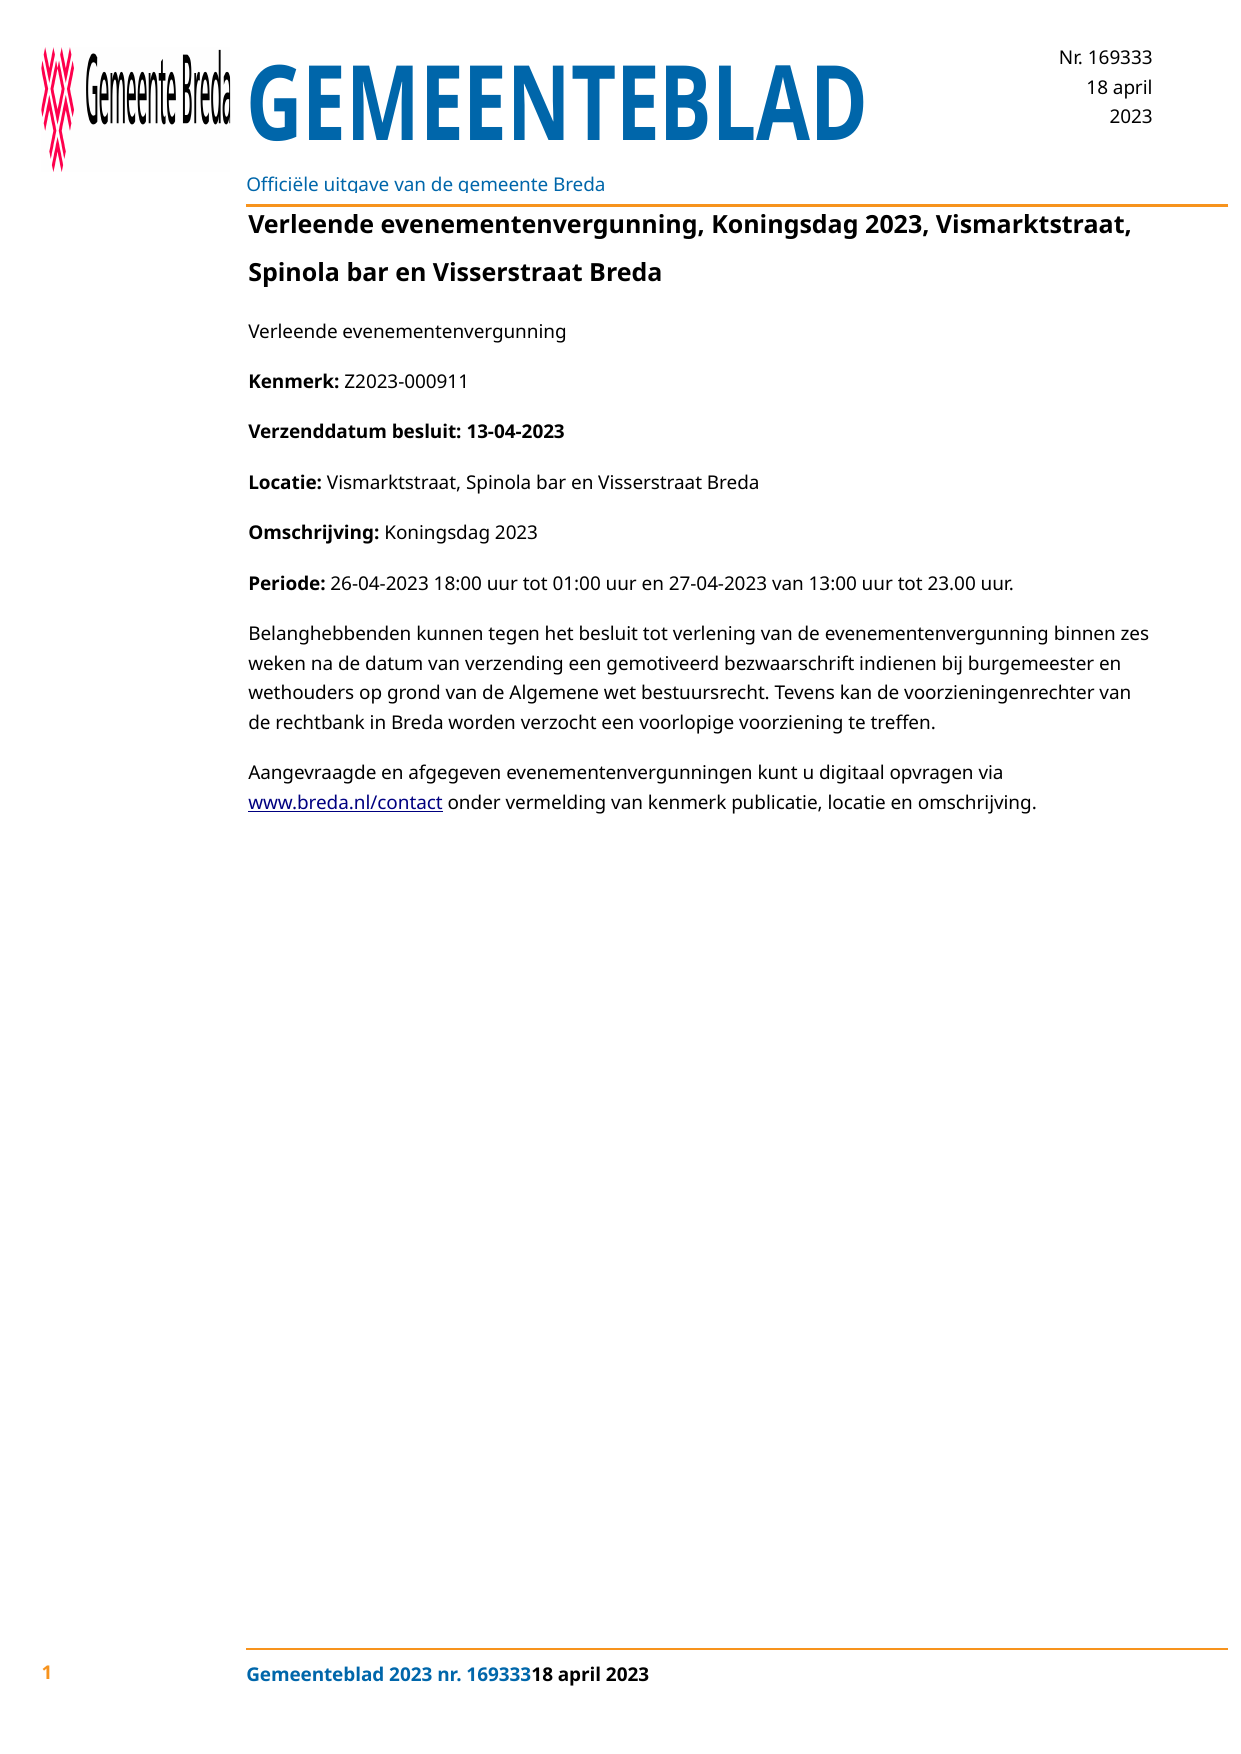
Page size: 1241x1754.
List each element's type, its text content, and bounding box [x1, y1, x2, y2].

text Kenmerk: Z2023-000911 [248, 368, 1152, 394]
text Verleende evenementenvergunning, Koningsdag 2023, Vismarktstraat, Spinola bar en Visserstraat Breda [248, 207, 1152, 288]
text Periode: 26-04-2023 18:00 uur tot 01:00 uur en 27-04-2023 van 13:00 uur tot 23.00 uur. [248, 570, 1152, 596]
text Omschrijving: Koningsdag 2023 [248, 519, 1152, 545]
text Verzenddatum besluit: 13-04-2023 [248, 419, 1152, 444]
picture [41, 47, 231, 172]
text Belanghebbenden kunnen tegen het besluit tot verlening van de evenementenvergunning binnen zes weken na de datum van verzending een gemotiveerd bezwaarschrift indienen bij burgemeester en wethouders op grond van de Algemene wet bestuursrecht. Tevens kan de voorzieningenrechter van de rechtbank in Breda worden verzocht een voorlopige voorziening te treffen. [248, 620, 1152, 735]
text Locatie: Vismarktstraat, Spinola bar en Visserstraat Breda [248, 469, 1152, 495]
text Verleende evenementenvergunning [248, 318, 1152, 344]
text Aangevraagde en afgegeven evenementenvergunningen kunt u digitaal opvragen via www.breda.nl/contact onder vermelding van kenmerk publicatie, locatie en omschrijving. [248, 759, 1152, 815]
